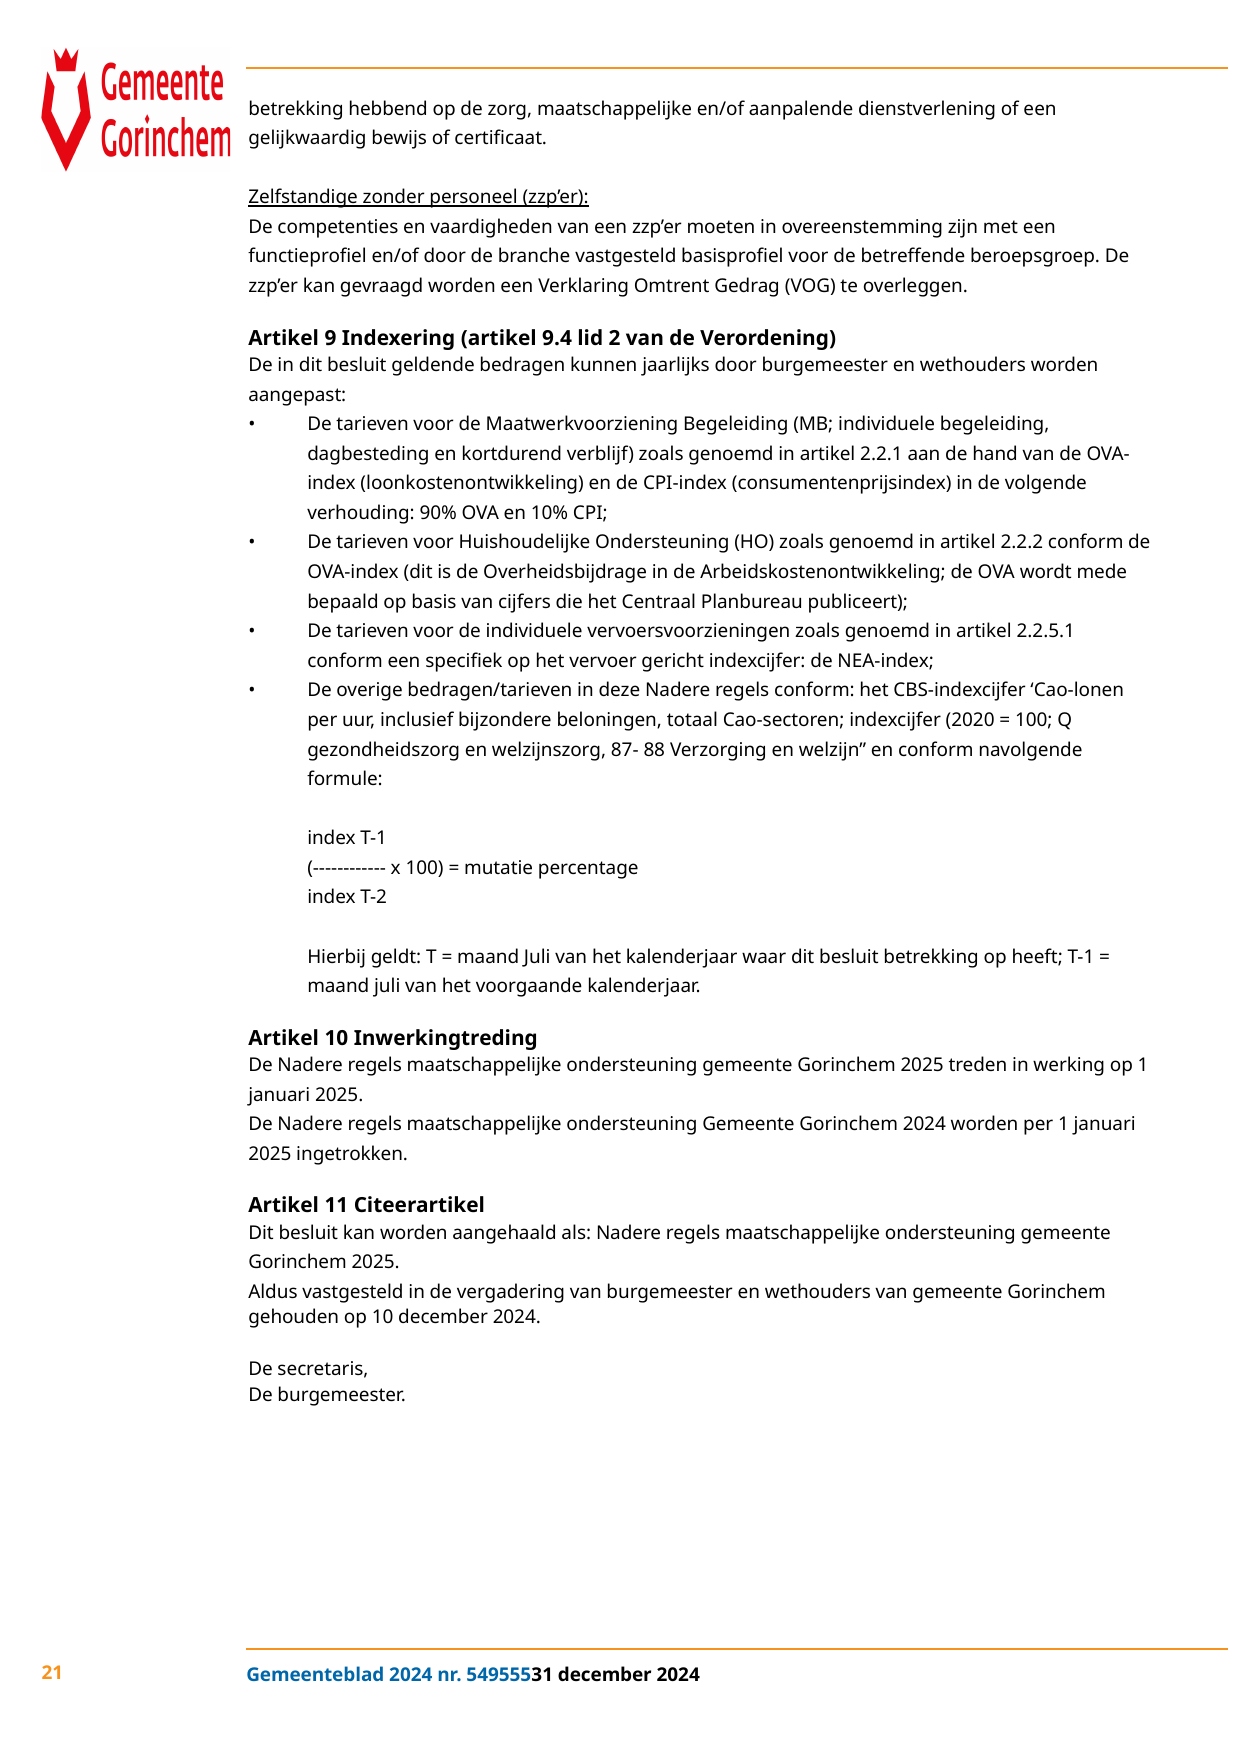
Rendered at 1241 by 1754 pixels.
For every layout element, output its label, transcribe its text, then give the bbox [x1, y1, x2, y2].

list De overige bedragen/tarieven in deze Nadere regels conform: het CBS-indexcijfer ‘Cao-lonen per uur, inclusief bijzondere beloningen, totaal Cao-sectoren; indexcijfer (2020 = 100; Q gezondheidszorg en welzijnszorg, 87- 88 Verzorging en welzijn” en conform navolgende formule: [248, 677, 1152, 791]
text Artikel 9 Indexering (artikel 9.4 lid 2 van de Verordening) [248, 323, 1152, 351]
list De tarieven voor Huishoudelijke Ondersteuning (HO) zoals genoemd in artikel 2.2.2 conform de OVA-index (dit is de Overheidsbijdrage in de Arbeidskostenontwikkeling; de OVA wordt mede bepaald op basis van cijfers die het Centraal Planbureau publiceert); [248, 529, 1152, 613]
text Artikel 11 Citeerartikel [248, 1190, 1152, 1219]
text Zelfstandige zonder personeel (zzp’er): [248, 183, 1152, 209]
text De burgemeester. [248, 1381, 1152, 1407]
list (------------ x 100) = mutatie percentage [248, 854, 1152, 880]
text De Nadere regels maatschappelijke ondersteuning gemeente Gorinchem 2025 treden in werking op 1 januari 2025. [248, 1051, 1152, 1107]
picture [41, 47, 231, 172]
text De Nadere regels maatschappelijke ondersteuning Gemeente Gorinchem 2024 worden per 1 januari 2025 ingetrokken. [248, 1110, 1152, 1166]
list Hierbij geldt: T = maand Juli van het kalenderjaar waar dit besluit betrekking op heeft; T-1 = maand juli van het voorgaande kalenderjaar. [248, 943, 1152, 998]
text Dit besluit kan worden aangehaald als: Nadere regels maatschappelijke ondersteuning gemeente Gorinchem 2025. [248, 1219, 1152, 1274]
list De tarieven voor de Maatwerkvoorziening Begeleiding (MB; individuele begeleiding, dagbesteding en kortdurend verblijf) zoals genoemd in artikel 2.2.1 aan de hand van de OVA-index (loonkostenontwikkeling) en de CPI-index (consumentenprijsindex) in de volgende verhouding: 90% OVA en 10% CPI; [248, 410, 1152, 525]
text betrekking hebbend op de zorg, maatschappelijke en/of aanpalende dienstverlening of een gelijkwaardig bewijs of certificaat. [248, 95, 1152, 150]
text De secretaris, [248, 1355, 1152, 1381]
list index T-2 [248, 884, 1152, 909]
text Aldus vastgesteld in de vergadering van burgemeester en wethouders van gemeente Gorinchem gehouden op 10 december 2024. [248, 1278, 1152, 1329]
text Artikel 10 Inwerkingtreding [248, 1023, 1152, 1051]
list De tarieven voor de individuele vervoersvoorzieningen zoals genoemd in artikel 2.2.5.1 conform een specifiek op het vervoer gericht indexcijfer: de NEA-index; [248, 617, 1152, 673]
list index T-1 [248, 824, 1152, 850]
text De in dit besluit geldende bedragen kunnen jaarlijks door burgemeester en wethouders worden aangepast: [248, 351, 1152, 406]
text De competenties en vaardigheden van een zzp’er moeten in overeenstemming zijn met een functieprofiel en/of door de branche vastgesteld basisprofiel voor de betreffende beroepsgroep. De zzp’er kan gevraagd worden een Verklaring Omtrent Gedrag (VOG) te overleggen. [248, 213, 1152, 298]
